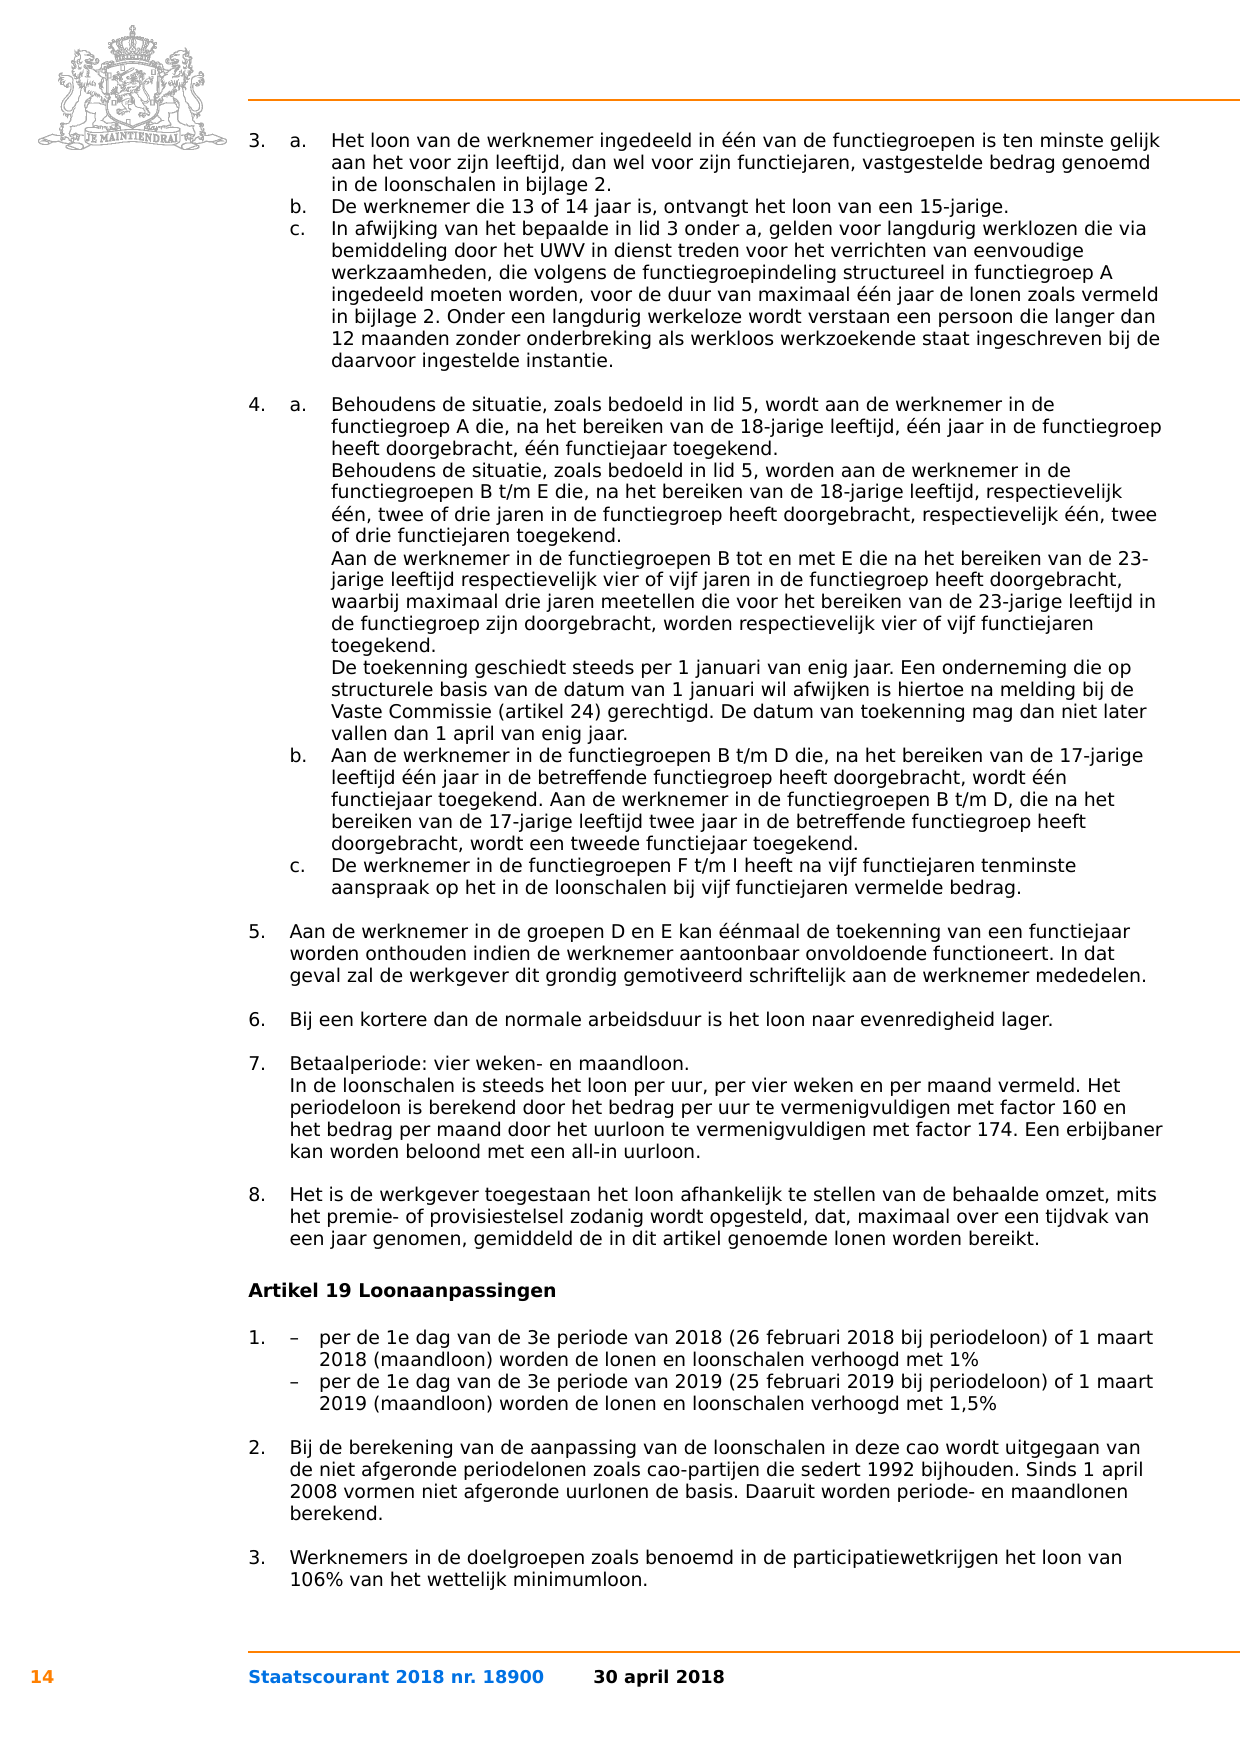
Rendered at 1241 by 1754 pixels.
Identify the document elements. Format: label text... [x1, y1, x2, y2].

text b. Aan de werknemer in de functiegroepen B t/m D die, na het bereiken van de 17-jarige leeftijd één jaar in de betreffende functiegroep heeft doorgebracht, wordt één functiejaar toegekend. Aan de werknemer in de functiegroepen B t/m D, die na het bereiken van de 17-jarige leeftijd twee jaar in de betreffende functiegroep heeft doorgebracht, wordt een tweede functiejaar toegekend. [289, 745, 1163, 855]
text – per de 1e dag van de 3e periode van 2019 (25 februari 2019 bij periodeloon) of 1 maart 2019 (maandloon) worden de lonen en loonschalen verhoogd met 1,5% [289, 1371, 1163, 1415]
picture [38, 25, 227, 150]
text 7. Betaalperiode: vier weken- en maandloon. [248, 1053, 1163, 1074]
text Aan de werknemer in de functiegroepen B tot en met E die na het bereiken van de 23-jarige leeftijd respectievelijk vier of vijf jaren in de functiegroep heeft doorgebracht, waarbij maximaal drie jaren meetellen die voor het bereiken van de 23-jarige leeftijd in de functiegroep zijn doorgebracht, worden respectievelijk vier of vijf functiejaren toegekend. [331, 547, 1163, 657]
text 8. Het is de werkgever toegestaan het loon afhankelijk te stellen van de behaalde omzet, mits het premie- of provisiestelsel zodanig wordt opgesteld, dat, maximaal over een tijdvak van een jaar genomen, gemiddeld de in dit artikel genoemde lonen worden bereikt. [248, 1184, 1163, 1250]
text 5. Aan de werknemer in de groepen D en E kan éénmaal de toekenning van een functiejaar worden onthouden indien de werknemer aantoonbaar onvoldoende functioneert. In dat geval zal de werkgever dit grondig gemotiveerd schriftelijk aan de werknemer mededelen. [248, 921, 1163, 987]
text In de loonschalen is steeds het loon per uur, per vier weken en per maand vermeld. Het periodeloon is berekend door het bedrag per uur te vermenigvuldigen met factor 160 en het bedrag per maand door het uurloon te vermenigvuldigen met factor 174. Een erbijbaner kan worden beloond met een all-in uurloon. [289, 1074, 1163, 1162]
subtitle Artikel 19 Loonaanpassingen [248, 1280, 1163, 1302]
text c. De werknemer in de functiegroepen F t/m I heeft na vijf functiejaren tenminste aanspraak op het in de loonschalen bij vijf functiejaren vermelde bedrag. [289, 855, 1163, 899]
text b. De werknemer die 13 of 14 jaar is, ontvangt het loon van een 15-jarige. [289, 196, 1163, 218]
text Behoudens de situatie, zoals bedoeld in lid 5, worden aan de werknemer in de functiegroepen B t/m E die, na het bereiken van de 18-jarige leeftijd, respectievelijk één, twee of drie jaren in de functiegroep heeft doorgebracht, respectievelijk één, twee of drie functiejaren toegekend. [331, 459, 1163, 547]
text 6. Bij een kortere dan de normale arbeidsduur is het loon naar evenredigheid lager. [248, 1009, 1163, 1031]
text c. In afwijking van het bepaalde in lid 3 onder a, gelden voor langdurig werklozen die via bemiddeling door het UWV in dienst treden voor het verrichten van eenvoudige werkzaamheden, die volgens de functiegroepindeling structureel in functiegroep A ingedeeld moeten worden, voor de duur van maximaal één jaar de lonen zoals vermeld in bijlage 2. Onder een langdurig werkeloze wordt verstaan een persoon die langer dan 12 maanden zonder onderbreking als werkloos werkzoekende staat ingeschreven bij de daarvoor ingestelde instantie. [289, 218, 1163, 372]
text 1. – per de 1e dag van de 3e periode van 2018 (26 februari 2018 bij periodeloon) of 1 maart 2018 (maandloon) worden de lonen en loonschalen verhoogd met 1% [248, 1327, 1163, 1371]
text De toekenning geschiedt steeds per 1 januari van enig jaar. Een onderneming die op structurele basis van de datum van 1 januari wil afwijken is hiertoe na melding bij de Vaste Commissie (artikel 24) gerechtigd. De datum van toekenning mag dan niet later vallen dan 1 april van enig jaar. [331, 657, 1163, 745]
text 3. a. Het loon van de werknemer ingedeeld in één van de functiegroepen is ten minste gelijk aan het voor zijn leeftijd, dan wel voor zijn functiejaren, vastgestelde bedrag genoemd in de loonschalen in bijlage 2. [248, 130, 1163, 196]
text 3. Werknemers in de doelgroepen zoals benoemd in de participatiewetkrijgen het loon van 106% van het wettelijk minimumloon. [248, 1547, 1163, 1591]
text 2. Bij de berekening van de aanpassing van de loonschalen in deze cao wordt uitgegaan van de niet afgeronde periodelonen zoals cao-partijen die sedert 1992 bijhouden. Sinds 1 april 2008 vormen niet afgeronde uurlonen de basis. Daaruit worden periode- en maandlonen berekend. [248, 1437, 1163, 1525]
text 4. a. Behoudens de situatie, zoals bedoeld in lid 5, wordt aan de werknemer in de functiegroep A die, na het bereiken van de 18-jarige leeftijd, één jaar in de functiegroep heeft doorgebracht, één functiejaar toegekend. [248, 393, 1163, 459]
